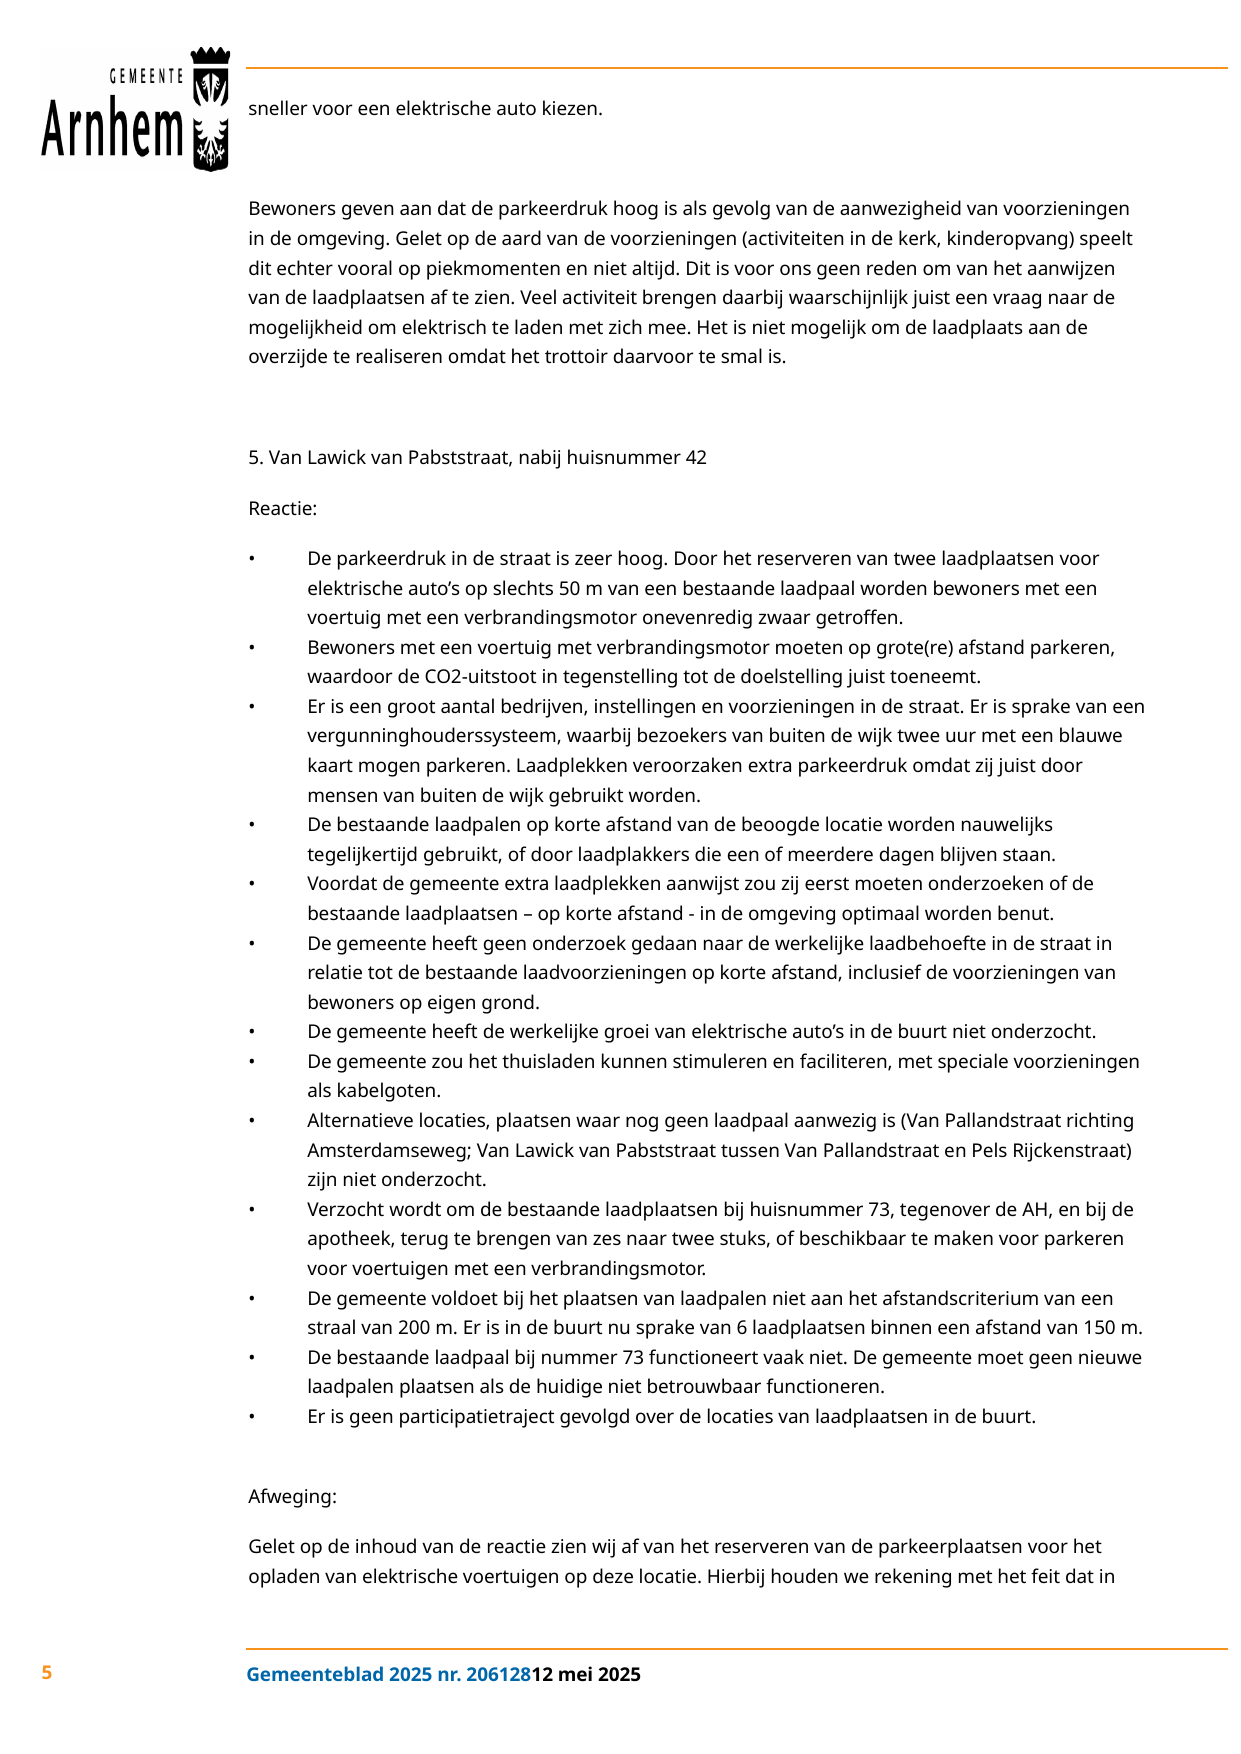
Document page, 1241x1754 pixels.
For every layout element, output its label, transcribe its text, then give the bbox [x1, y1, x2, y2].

text Bewoners geven aan dat de parkeerdruk hoog is als gevolg van de aanwezigheid van voorzieningen in de omgeving. Gelet op de aard van de voorzieningen (activiteiten in de kerk, kinderopvang) speelt dit echter vooral op piekmomenten en niet altijd. Dit is voor ons geen reden om van het aanwijzen van de laadplaatsen af te zien. Veel activiteit brengen daarbij waarschijnlijk juist een vraag naar de mogelijkheid om elektrisch te laden met zich mee. Het is niet mogelijk om de laadplaats aan de overzijde te realiseren omdat het trottoir daarvoor te smal is. [248, 196, 1152, 369]
picture [41, 47, 231, 172]
list Alternatieve locaties, plaatsen waar nog geen laadpaal aanwezig is (Van Pallandstraat richting Amsterdamseweg; Van Lawick van Pabststraat tussen Van Pallandstraat en Pels Rijckenstraat) zijn niet onderzocht. [248, 1107, 1152, 1192]
list Er is een groot aantal bedrijven, instellingen en voorzieningen in de straat. Er is sprake van een vergunninghouderssysteem, waarbij bezoekers van buiten de wijk twee uur met een blauwe kaart mogen parkeren. Laadplekken veroorzaken extra parkeerdruk omdat zij juist door mensen van buiten de wijk gebruikt worden. [248, 693, 1152, 808]
text 5. Van Lawick van Pabststraat, nabij huisnummer 42 [248, 444, 1152, 470]
list Voordat de gemeente extra laadplekken aanwijst zou zij eerst moeten onderzoeken of de bestaande laadplaatsen – op korte afstand - in de omgeving optimaal worden benut. [248, 871, 1152, 926]
list Bewoners met een voertuig met verbrandingsmotor moeten op grote(re) afstand parkeren, waardoor de CO2-uitstoot in tegenstelling tot de doelstelling juist toeneemt. [248, 634, 1152, 689]
list De parkeerdruk in de straat is zeer hoog. Door het reserveren van twee laadplaatsen voor elektrische auto’s op slechts 50 m van een bestaande laadpaal worden bewoners met een voertuig met een verbrandingsmotor onevenredig zwaar getroffen. [248, 545, 1152, 630]
list De gemeente heeft geen onderzoek gedaan naar de werkelijke laadbehoefte in de straat in relatie tot de bestaande laadvoorzieningen op korte afstand, inclusief de voorzieningen van bewoners op eigen grond. [248, 930, 1152, 1015]
list Er is geen participatietraject gevolgd over de locaties van laadplaatsen in de buurt. [248, 1403, 1152, 1429]
text Afweging: [248, 1483, 1152, 1509]
text Gelet op de inhoud van de reactie zien wij af van het reserveren van de parkeerplaatsen voor het opladen van elektrische voertuigen op deze locatie. Hierbij houden we rekening met het feit dat in [248, 1533, 1152, 1589]
text sneller voor een elektrische auto kiezen. [248, 95, 1152, 121]
list De bestaande laadpalen op korte afstand van de beoogde locatie worden nauwelijks tegelijkertijd gebruikt, of door laadplakkers die een of meerdere dagen blijven staan. [248, 811, 1152, 867]
list De gemeente heeft de werkelijke groei van elektrische auto’s in de buurt niet onderzocht. [248, 1018, 1152, 1044]
list De bestaande laadpaal bij nummer 73 functioneert vaak niet. De gemeente moet geen nieuwe laadpalen plaatsen als de huidige niet betrouwbaar functioneren. [248, 1344, 1152, 1399]
text Reactie: [248, 495, 1152, 521]
list De gemeente zou het thuisladen kunnen stimuleren en faciliteren, met speciale voorzieningen als kabelgoten. [248, 1048, 1152, 1103]
list De gemeente voldoet bij het plaatsen van laadpalen niet aan het afstandscriterium van een straal van 200 m. Er is in de buurt nu sprake van 6 laadplaatsen binnen een afstand van 150 m. [248, 1285, 1152, 1340]
list Verzocht wordt om de bestaande laadplaatsen bij huisnummer 73, tegenover de AH, en bij de apotheek, terug te brengen van zes naar twee stuks, of beschikbaar te maken voor parkeren voor voertuigen met een verbrandingsmotor. [248, 1196, 1152, 1281]
